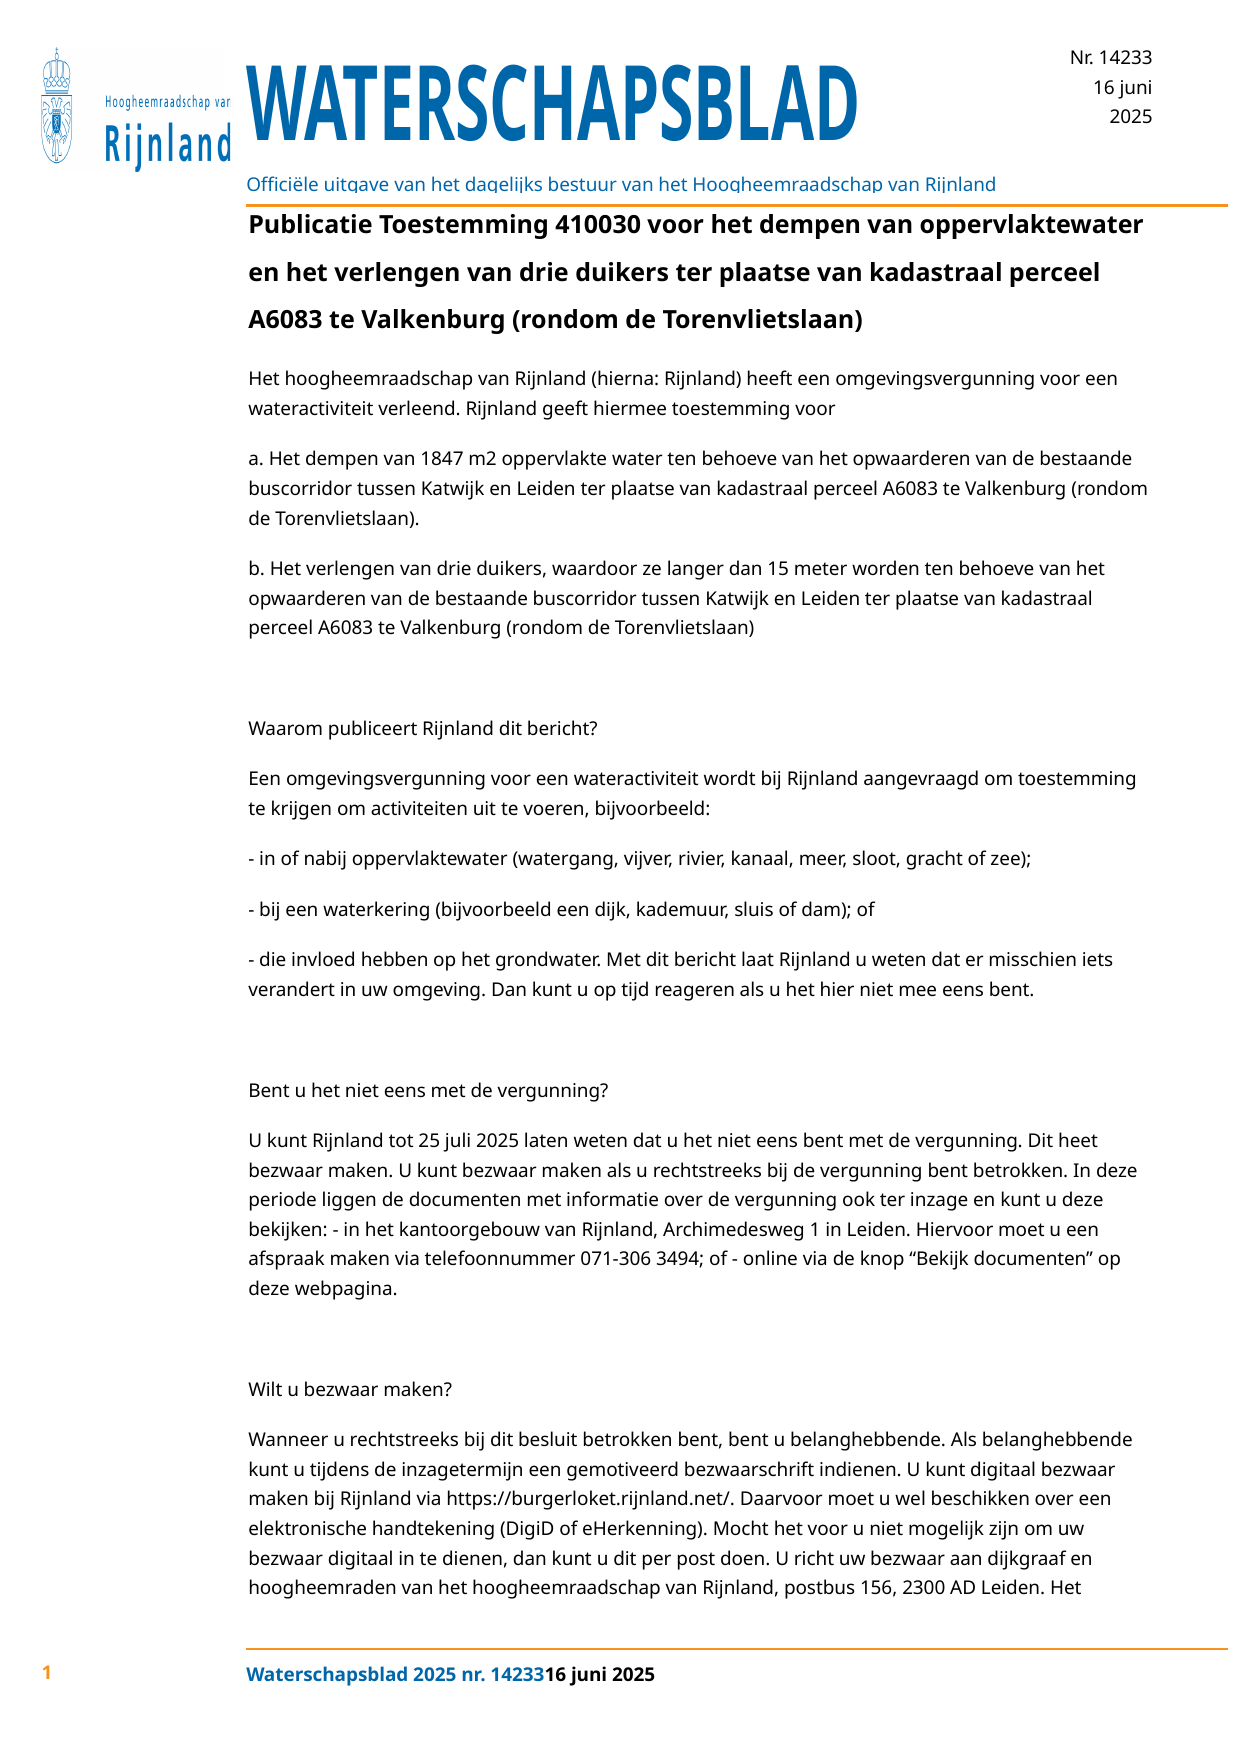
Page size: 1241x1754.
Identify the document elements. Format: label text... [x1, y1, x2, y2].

text Wilt u bezwaar maken? [248, 1376, 1152, 1402]
text - die invloed hebben op het grondwater. Met dit bericht laat Rijnland u weten dat er misschien iets verandert in uw omgeving. Dan kunt u op tijd reageren als u het hier niet mee eens bent. [248, 946, 1152, 1002]
text b. Het verlengen van drie duikers, waardoor ze langer dan 15 meter worden ten behoeve van het opwaarderen van de bestaande buscorridor tussen Katwijk en Leiden ter plaatse van kadastraal perceel A6083 te Valkenburg (rondom de Torenvlietslaan) [248, 555, 1152, 640]
text Het hoogheemraadschap van Rijnland (hierna: Rijnland) heeft een omgevingsvergunning voor een wateractiviteit verleend. Rijnland geeft hiermee toestemming voor [248, 366, 1152, 421]
text U kunt Rijnland tot 25 juli 2025 laten weten dat u het niet eens bent met de vergunning. Dit heet bezwaar maken. U kunt bezwaar maken als u rechtstreeks bij de vergunning bent betrokken. In deze periode liggen de documenten met informatie over de vergunning ook ter inzage en kunt u deze bekijken: - in het kantoorgebouw van Rijnland, Archimedesweg 1 in Leiden. Hiervoor moet u een afspraak maken via telefoonnummer 071-306 3494; of - online via de knop “Bekijk documenten” op deze webpagina. [248, 1127, 1152, 1301]
text Wanneer u rechtstreeks bij dit besluit betrokken bent, bent u belanghebbende. Als belanghebbende kunt u tijdens de inzagetermijn een gemotiveerd bezwaarschrift indienen. U kunt digitaal bezwaar maken bij Rijnland via https://burgerloket.rijnland.net/. Daarvoor moet u wel beschikken over een elektronische handtekening (DigiD of eHerkenning). Mocht het voor u niet mogelijk zijn om uw bezwaar digitaal in te dienen, dan kunt u dit per post doen. U richt uw bezwaar aan dijkgraaf en hoogheemraden van het hoogheemraadschap van Rijnland, postbus 156, 2300 AD Leiden. Het [248, 1426, 1152, 1600]
text Een omgevingsvergunning voor een wateractiviteit wordt bij Rijnland aangevraagd om toestemming te krijgen om activiteiten uit te voeren, bijvoorbeeld: [248, 766, 1152, 821]
picture [41, 47, 231, 172]
text - in of nabij oppervlaktewater (watergang, vijver, rivier, kanaal, meer, sloot, gracht of zee); [248, 846, 1152, 871]
text a. Het dempen van 1847 m2 oppervlakte water ten behoeve van het opwaarderen van de bestaande buscorridor tussen Katwijk en Leiden ter plaatse van kadastraal perceel A6083 te Valkenburg (rondom de Torenvlietslaan). [248, 446, 1152, 530]
text Bent u het niet eens met de vergunning? [248, 1077, 1152, 1102]
text Waarom publiceert Rijnland dit bericht? [248, 715, 1152, 741]
text - bij een waterkering (bijvoorbeeld een dijk, kademuur, sluis of dam); of [248, 896, 1152, 922]
text Publicatie Toestemming 410030 voor het dempen van oppervlaktewater en het verlengen van drie duikers ter plaatse van kadastraal perceel A6083 te Valkenburg (rondom de Torenvlietslaan) [248, 207, 1152, 336]
